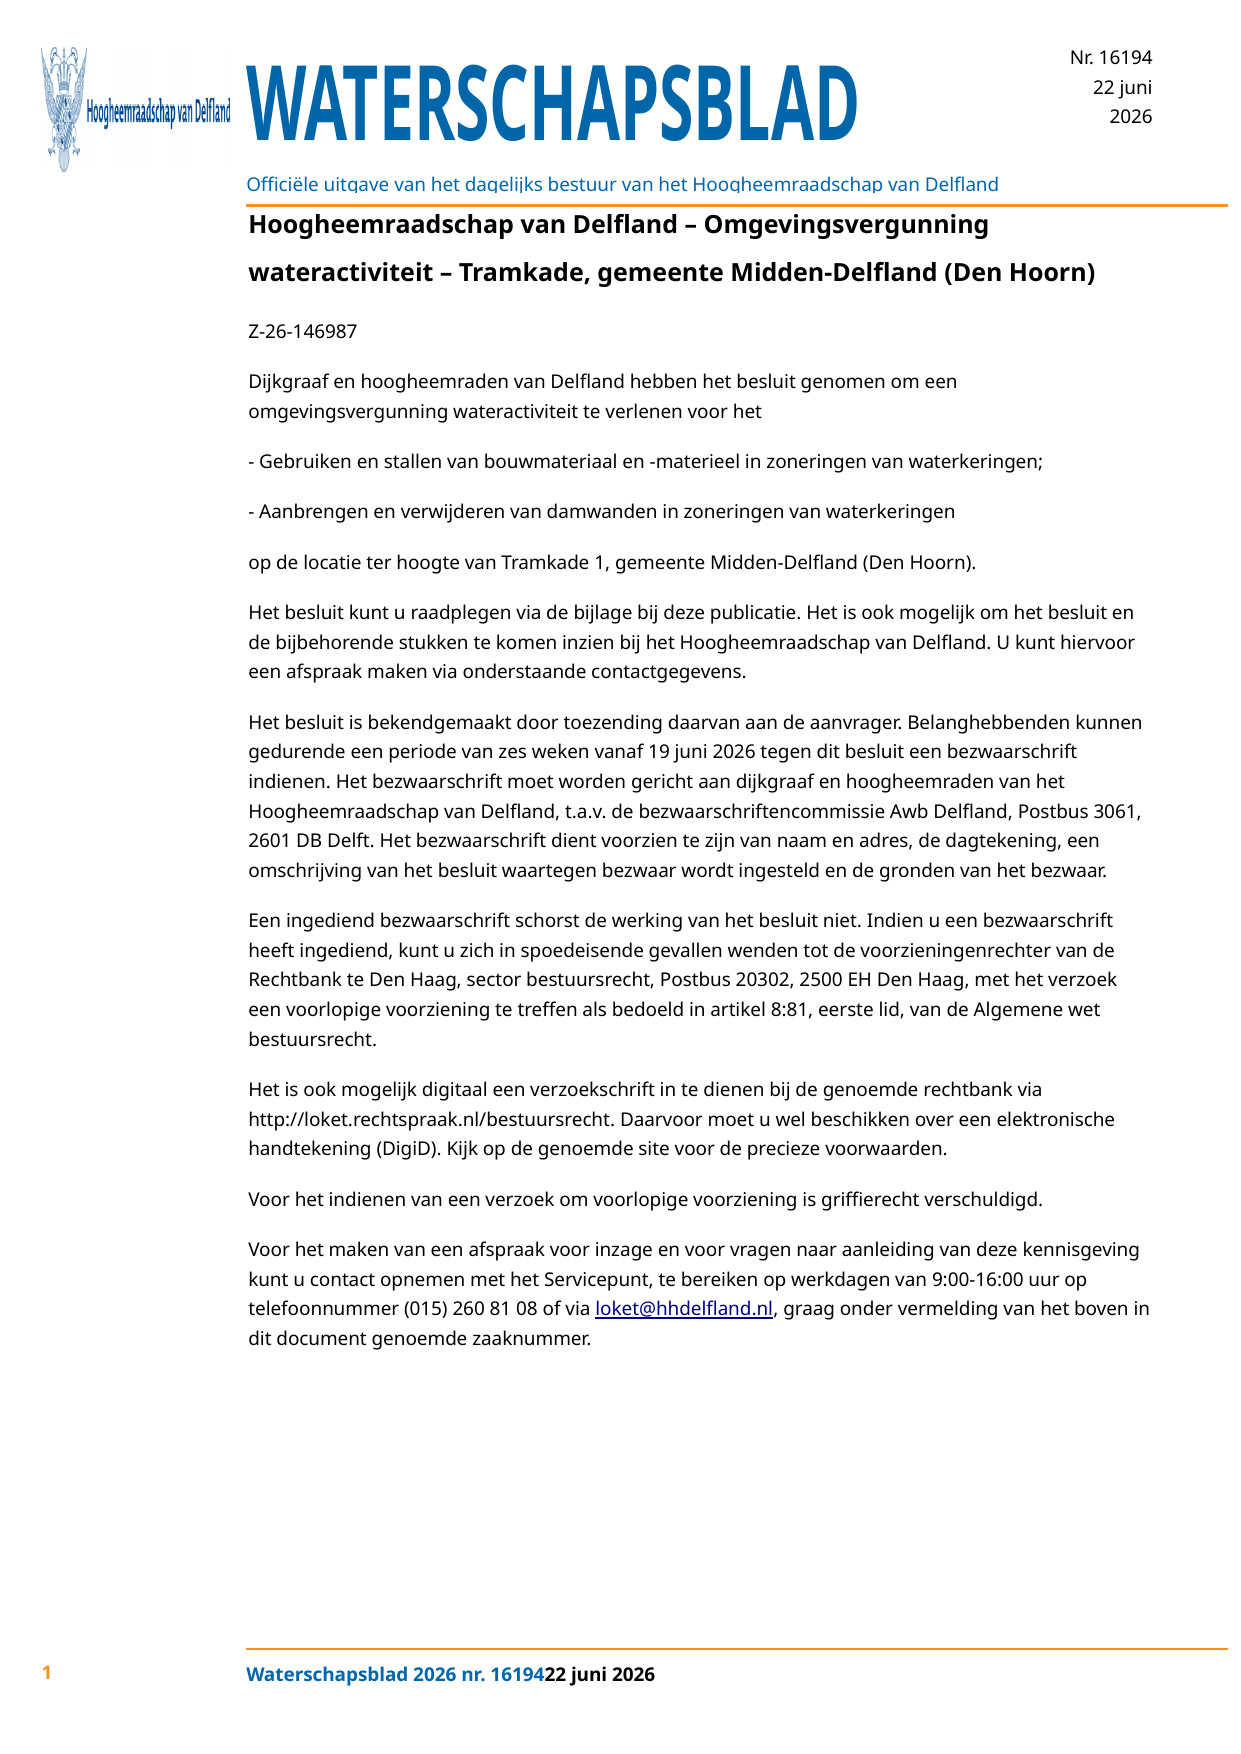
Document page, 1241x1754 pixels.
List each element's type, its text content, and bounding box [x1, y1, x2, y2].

text Z-26-146987 [248, 318, 1152, 344]
text Het besluit is bekendgemaakt door toezending daarvan aan de aanvrager. Belanghebbenden kunnen gedurende een periode van zes weken vanaf 19 juni 2026 tegen dit besluit een bezwaarschrift indienen. Het bezwaarschrift moet worden gericht aan dijkgraaf en hoogheemraden van het Hoogheemraadschap van Delfland, t.a.v. de bezwaarschriftencommissie Awb Delfland, Postbus 3061, 2601 DB Delft. Het bezwaarschrift dient voorzien te zijn van naam en adres, de dagtekening, een omschrijving van het besluit waartegen bezwaar wordt ingesteld en de gronden van het bezwaar. [248, 709, 1152, 883]
text Het is ook mogelijk digitaal een verzoekschrift in te dienen bij de genoemde rechtbank via http://loket.rechtspraak.nl/bestuursrecht. Daarvoor moet u wel beschikken over een elektronische handtekening (DigiD). Kijk op de genoemde site voor de precieze voorwaarden. [248, 1076, 1152, 1161]
text Voor het indienen van een verzoek om voorlopige voorziening is griffierecht verschuldigd. [248, 1186, 1152, 1212]
text Het besluit kunt u raadplegen via de bijlage bij deze publicatie. Het is ook mogelijk om het besluit en de bijbehorende stukken te komen inzien bij het Hoogheemraadschap van Delfland. U kunt hiervoor een afspraak maken via onderstaande contactgegevens. [248, 599, 1152, 684]
text Een ingediend bezwaarschrift schorst de werking van het besluit niet. Indien u een bezwaarschrift heeft ingediend, kunt u zich in spoedeisende gevallen wenden tot de voorzieningenrechter van de Rechtbank te Den Haag, sector bestuursrecht, Postbus 20302, 2500 EH Den Haag, met het verzoek een voorlopige voorziening te treffen als bedoeld in artikel 8:81, eerste lid, van de Algemene wet bestuursrecht. [248, 907, 1152, 1052]
text Voor het maken van een afspraak voor inzage en voor vragen naar aanleiding van deze kennisgeving kunt u contact opnemen met het Servicepunt, te bereiken op werkdagen van 9:00-16:00 uur op telefoonnummer (015) 260 81 08 of via loket@hhdelfland.nl, graag onder vermelding van het boven in dit document genoemde zaaknummer. [248, 1236, 1152, 1351]
text op de locatie ter hoogte van Tramkade 1, gemeente Midden-Delfland (Den Hoorn). [248, 549, 1152, 575]
text - Gebruiken en stallen van bouwmateriaal en -materieel in zoneringen van waterkeringen; [248, 448, 1152, 474]
text - Aanbrengen en verwijderen van damwanden in zoneringen van waterkeringen [248, 499, 1152, 524]
picture [41, 47, 231, 172]
text Hoogheemraadschap van Delfland – Omgevingsvergunning wateractiviteit – Tramkade, gemeente Midden-Delfland (Den Hoorn) [248, 207, 1152, 288]
text Dijkgraaf en hoogheemraden van Delfland hebben het besluit genomen om een omgevingsvergunning wateractiviteit te verlenen voor het [248, 368, 1152, 424]
